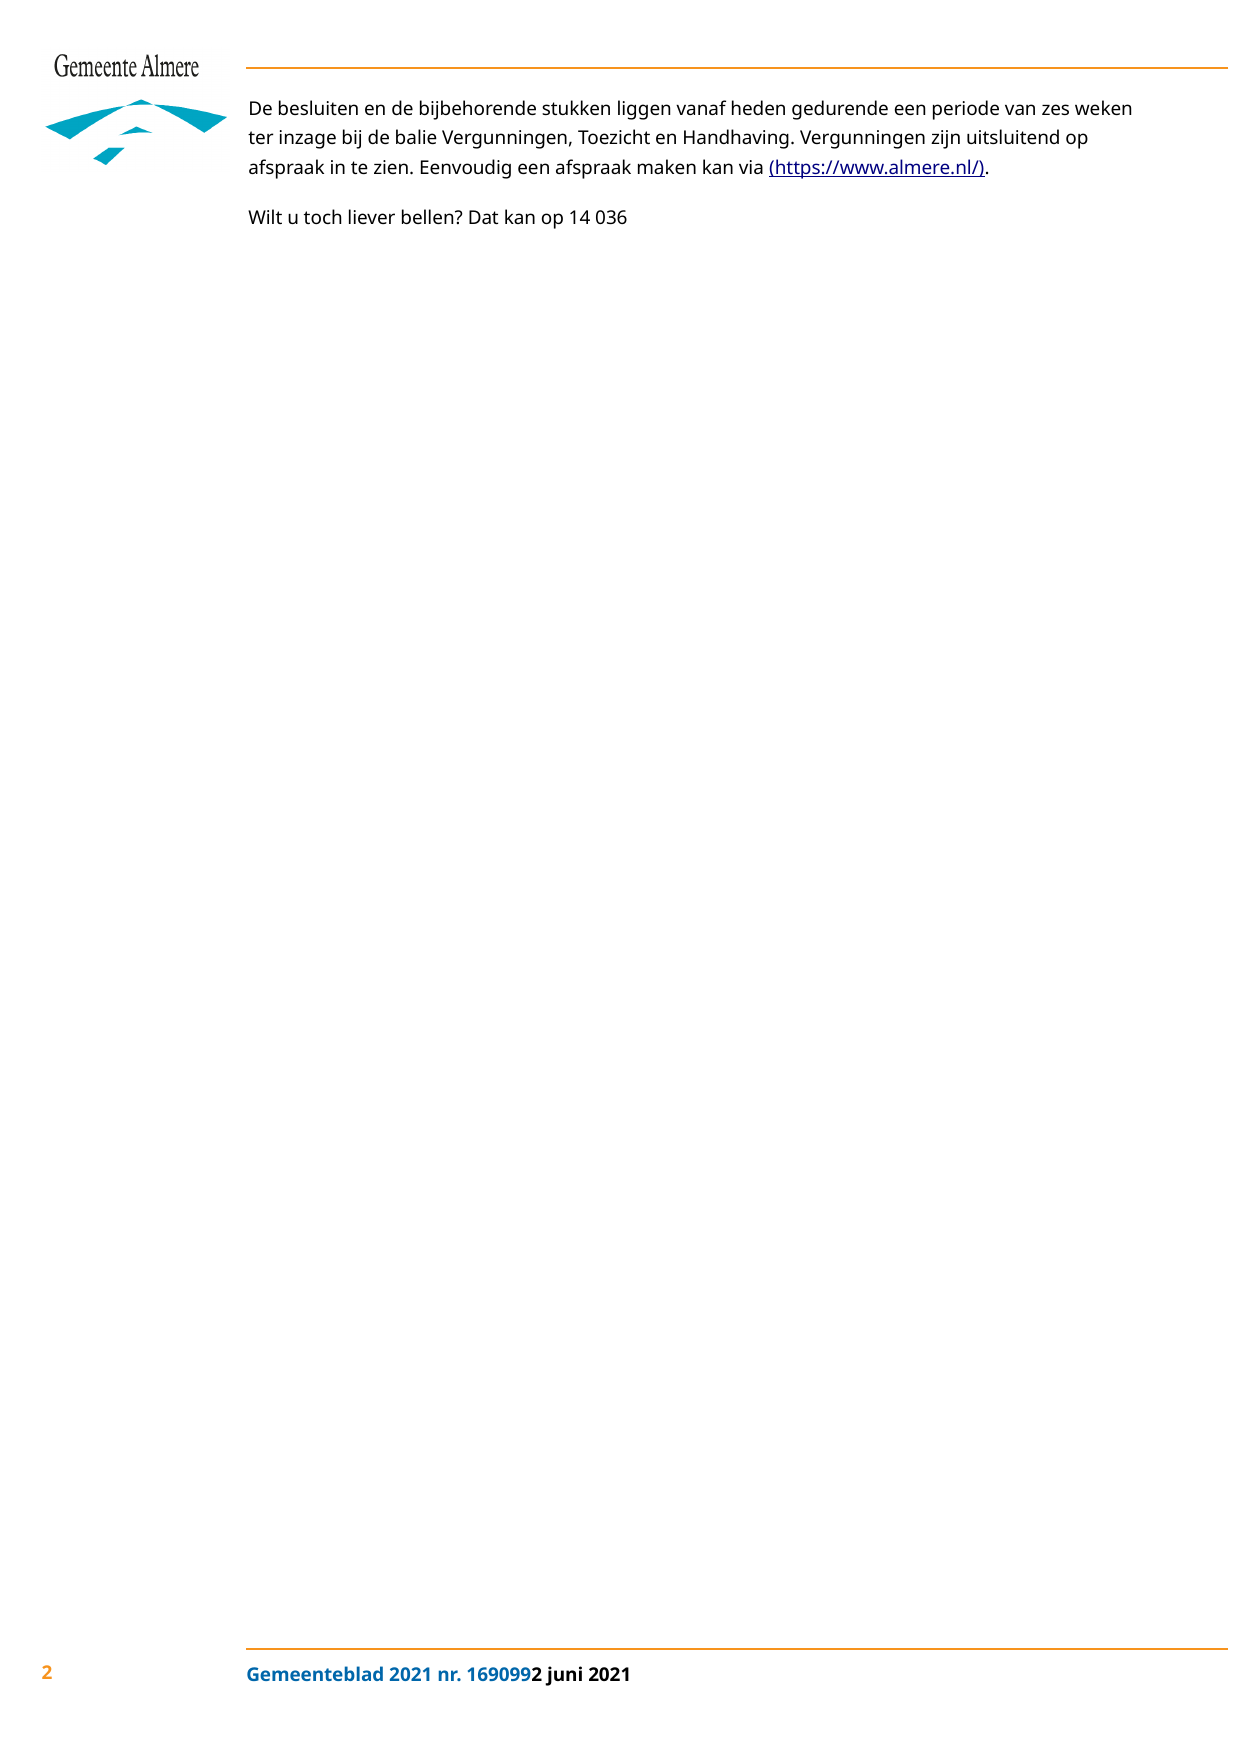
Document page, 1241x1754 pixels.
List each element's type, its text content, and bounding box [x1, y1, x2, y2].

text De besluiten en de bijbehorende stukken liggen vanaf heden gedurende een periode van zes weken ter inzage bij de balie Vergunningen, Toezicht en Handhaving. Vergunningen zijn uitsluitend op afspraak in te zien. Eenvoudig een afspraak maken kan via (https://www.almere.nl/). [248, 95, 1152, 180]
picture [41, 47, 231, 172]
text Wilt u toch liever bellen? Dat kan op 14 036 [248, 204, 1152, 230]
